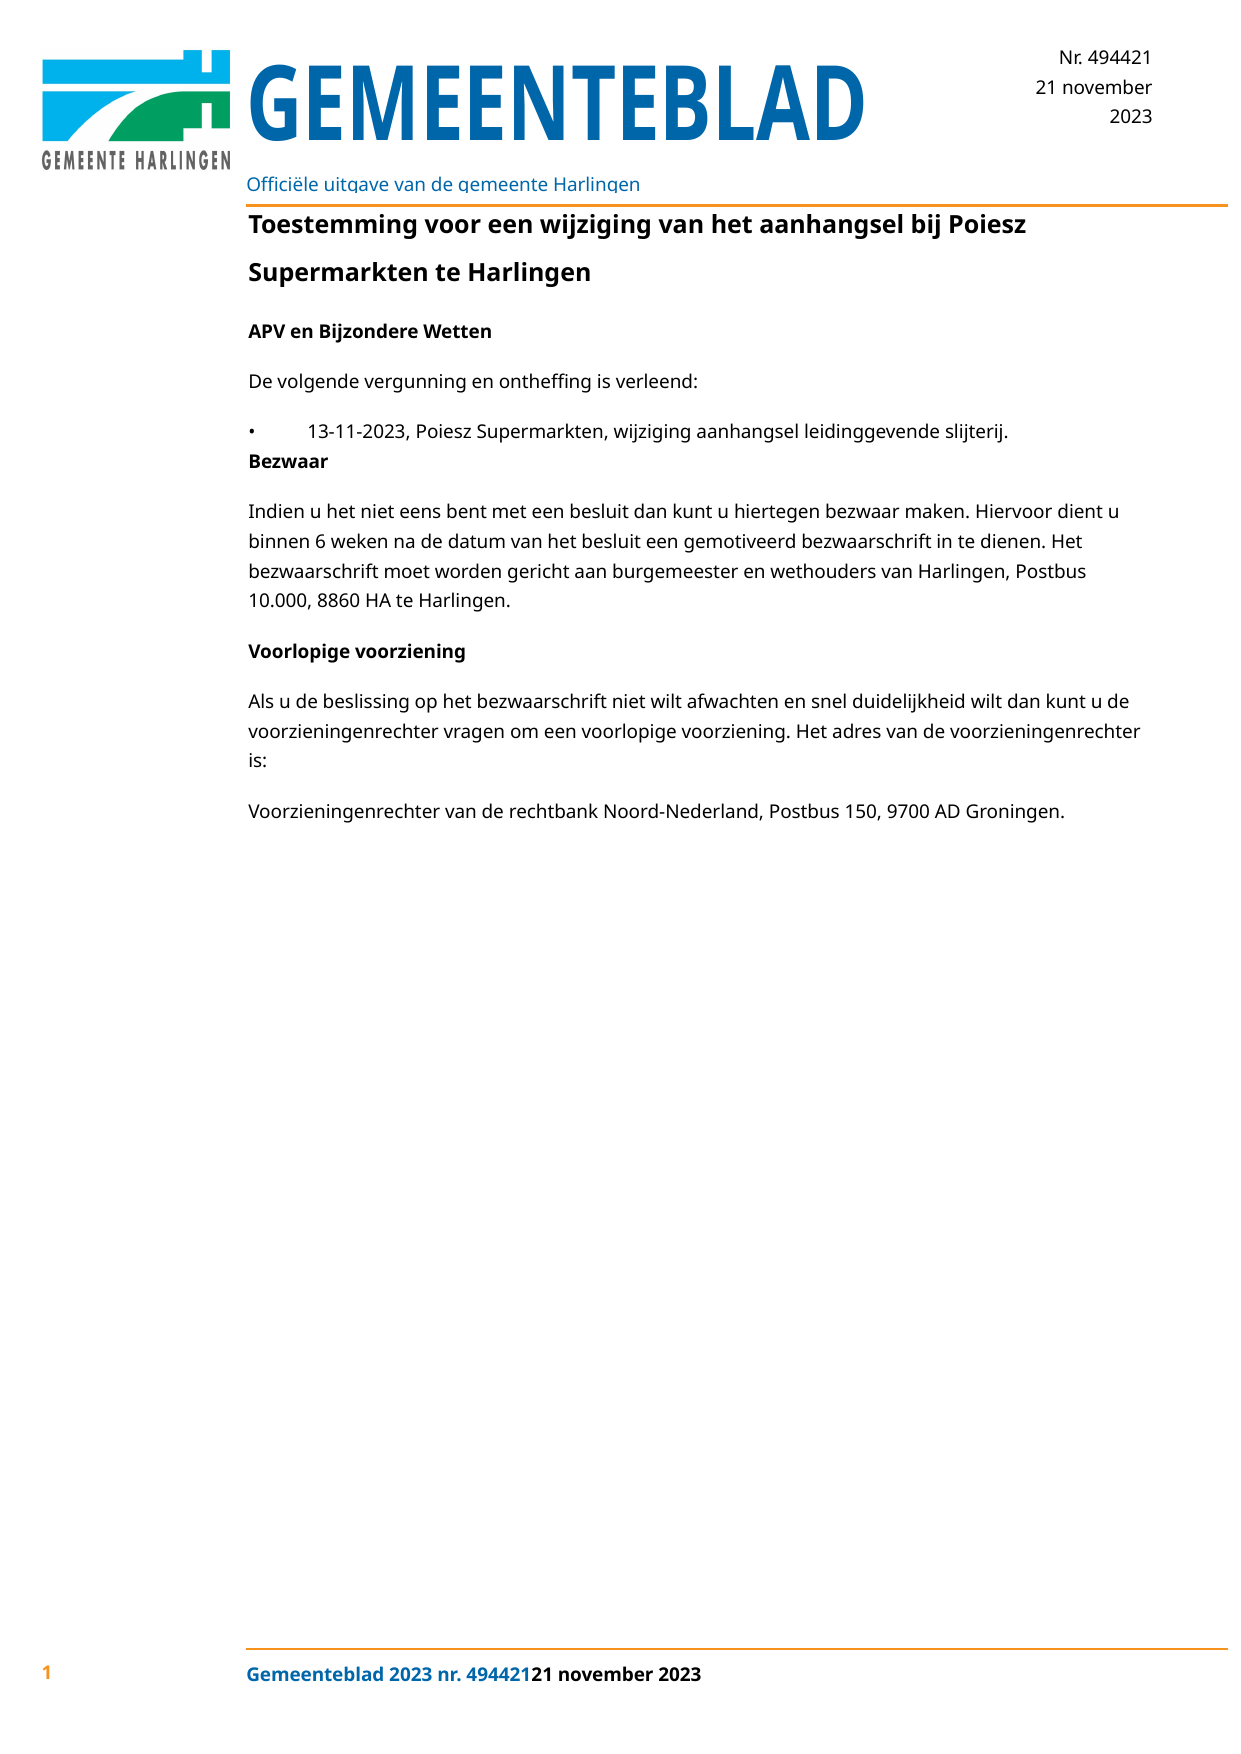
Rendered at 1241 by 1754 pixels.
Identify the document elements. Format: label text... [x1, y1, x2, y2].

text Toestemming voor een wijziging van het aanhangsel bij Poiesz Supermarkten te Harlingen [248, 207, 1152, 288]
text Voorlopige voorziening [248, 638, 1152, 664]
text APV en Bijzondere Wetten [248, 318, 1152, 344]
text Voorzieningenrechter van de rechtbank Noord-Nederland, Postbus 150, 9700 AD Groningen. [248, 798, 1152, 824]
text De volgende vergunning en ontheffing is verleend: [248, 368, 1152, 394]
list 13-11-2023, Poiesz Supermarkten, wijziging aanhangsel leidinggevende slijterij. [248, 419, 1152, 444]
text Als u de beslissing op het bezwaarschrift niet wilt afwachten en snel duidelijkheid wilt dan kunt u de voorzieningenrechter vragen om een voorlopige voorziening. Het adres van de voorzieningenrechter is: [248, 688, 1152, 773]
picture [41, 47, 231, 172]
text Bezwaar [248, 448, 1152, 474]
text Indien u het niet eens bent met een besluit dan kunt u hiertegen bezwaar maken. Hiervoor dient u binnen 6 weken na de datum van het besluit een gemotiveerd bezwaarschrift in te dienen. Het bezwaarschrift moet worden gericht aan burgemeester en wethouders van Harlingen, Postbus 10.000, 8860 HA te Harlingen. [248, 499, 1152, 613]
